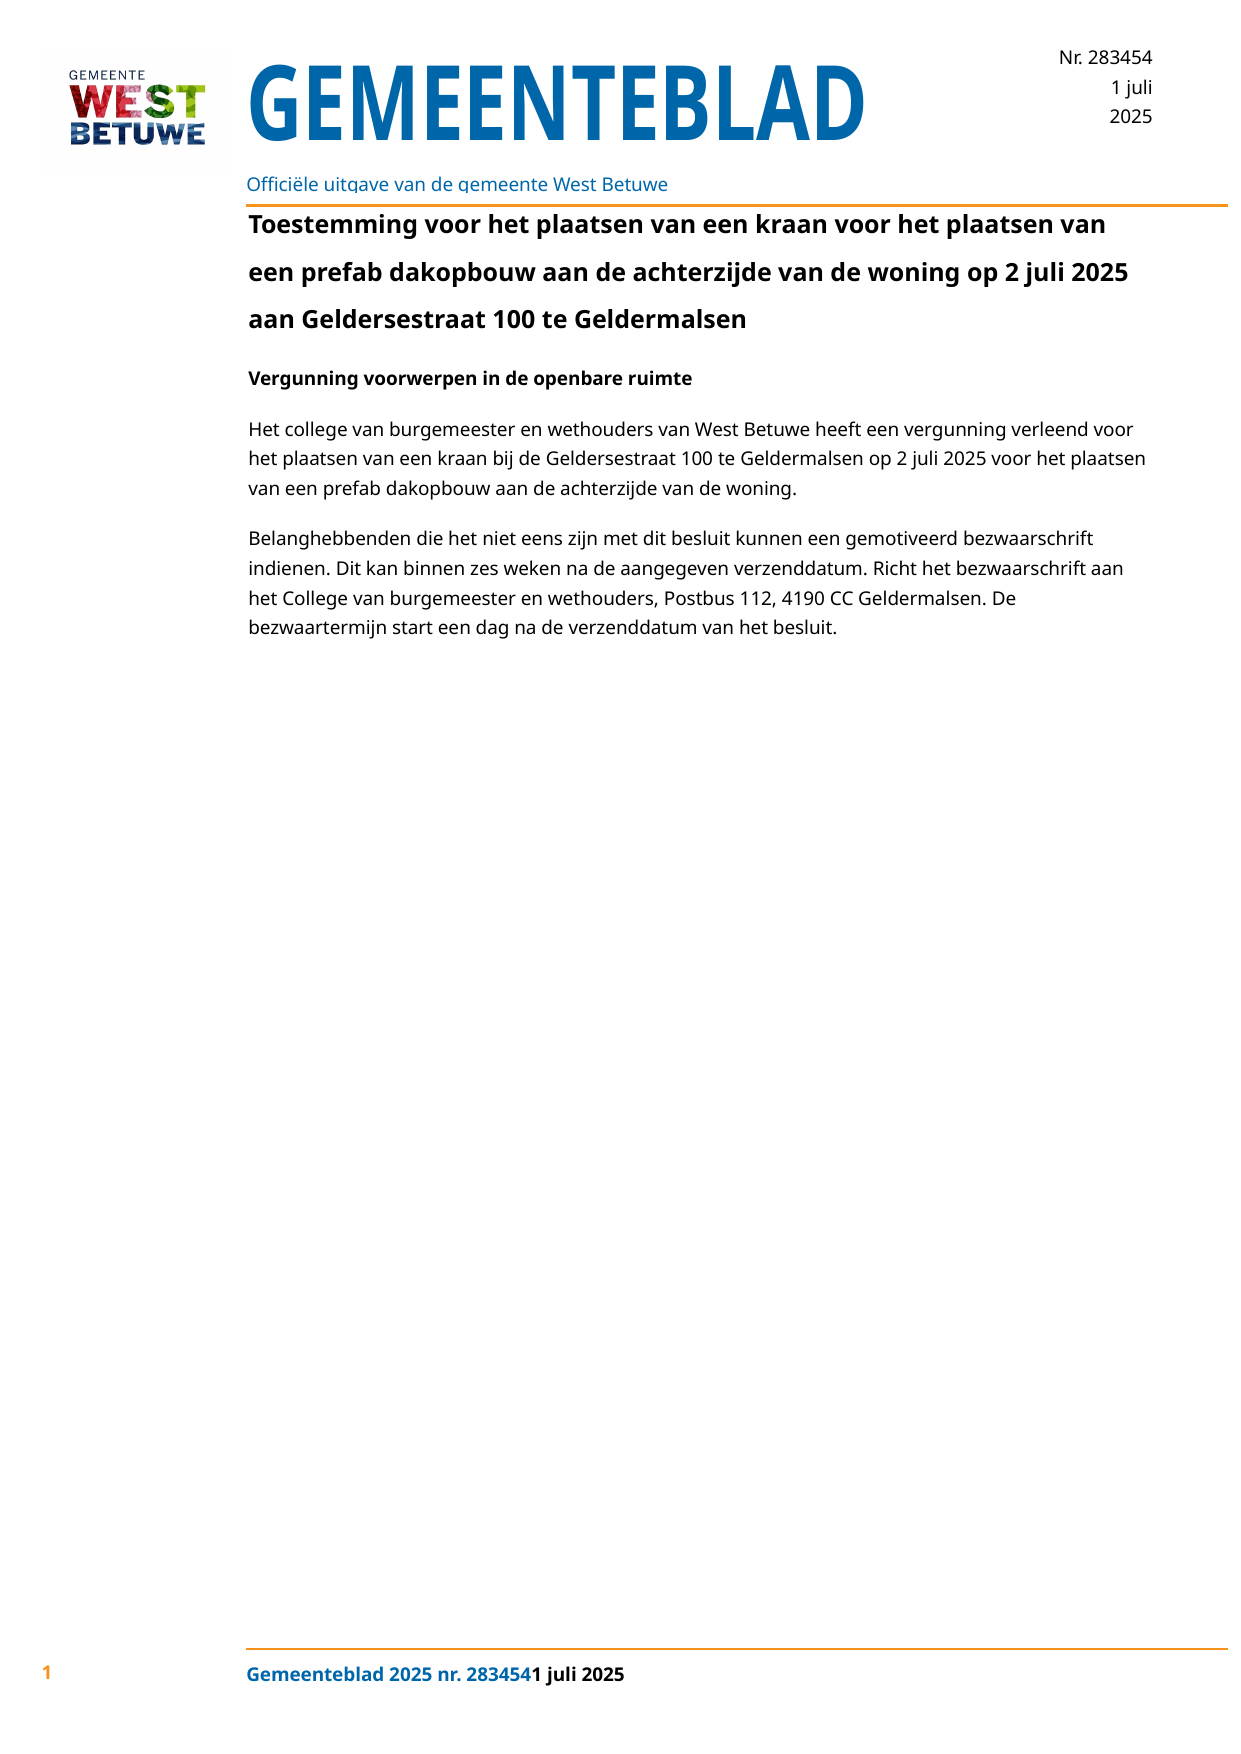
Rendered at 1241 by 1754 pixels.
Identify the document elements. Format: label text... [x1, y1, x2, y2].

text Belanghebbenden die het niet eens zijn met dit besluit kunnen een gemotiveerd bezwaarschrift indienen. Dit kan binnen zes weken na de aangegeven verzenddatum. Richt het bezwaarschrift aan het College van burgemeester en wethouders, Postbus 112, 4190 CC Geldermalsen. De bezwaartermijn start een dag na de verzenddatum van het besluit. [248, 526, 1152, 640]
text Vergunning voorwerpen in de openbare ruimte [248, 366, 1152, 391]
text Het college van burgemeester en wethouders van West Betuwe heeft een vergunning verleend voor het plaatsen van een kraan bij de Geldersestraat 100 te Geldermalsen op 2 juli 2025 voor het plaatsen van een prefab dakopbouw aan de achterzijde van de woning. [248, 416, 1152, 501]
text Toestemming voor het plaatsen van een kraan voor het plaatsen van een prefab dakopbouw aan de achterzijde van de woning op 2 juli 2025 aan Geldersestraat 100 te Geldermalsen [248, 207, 1152, 336]
picture [41, 47, 231, 172]
